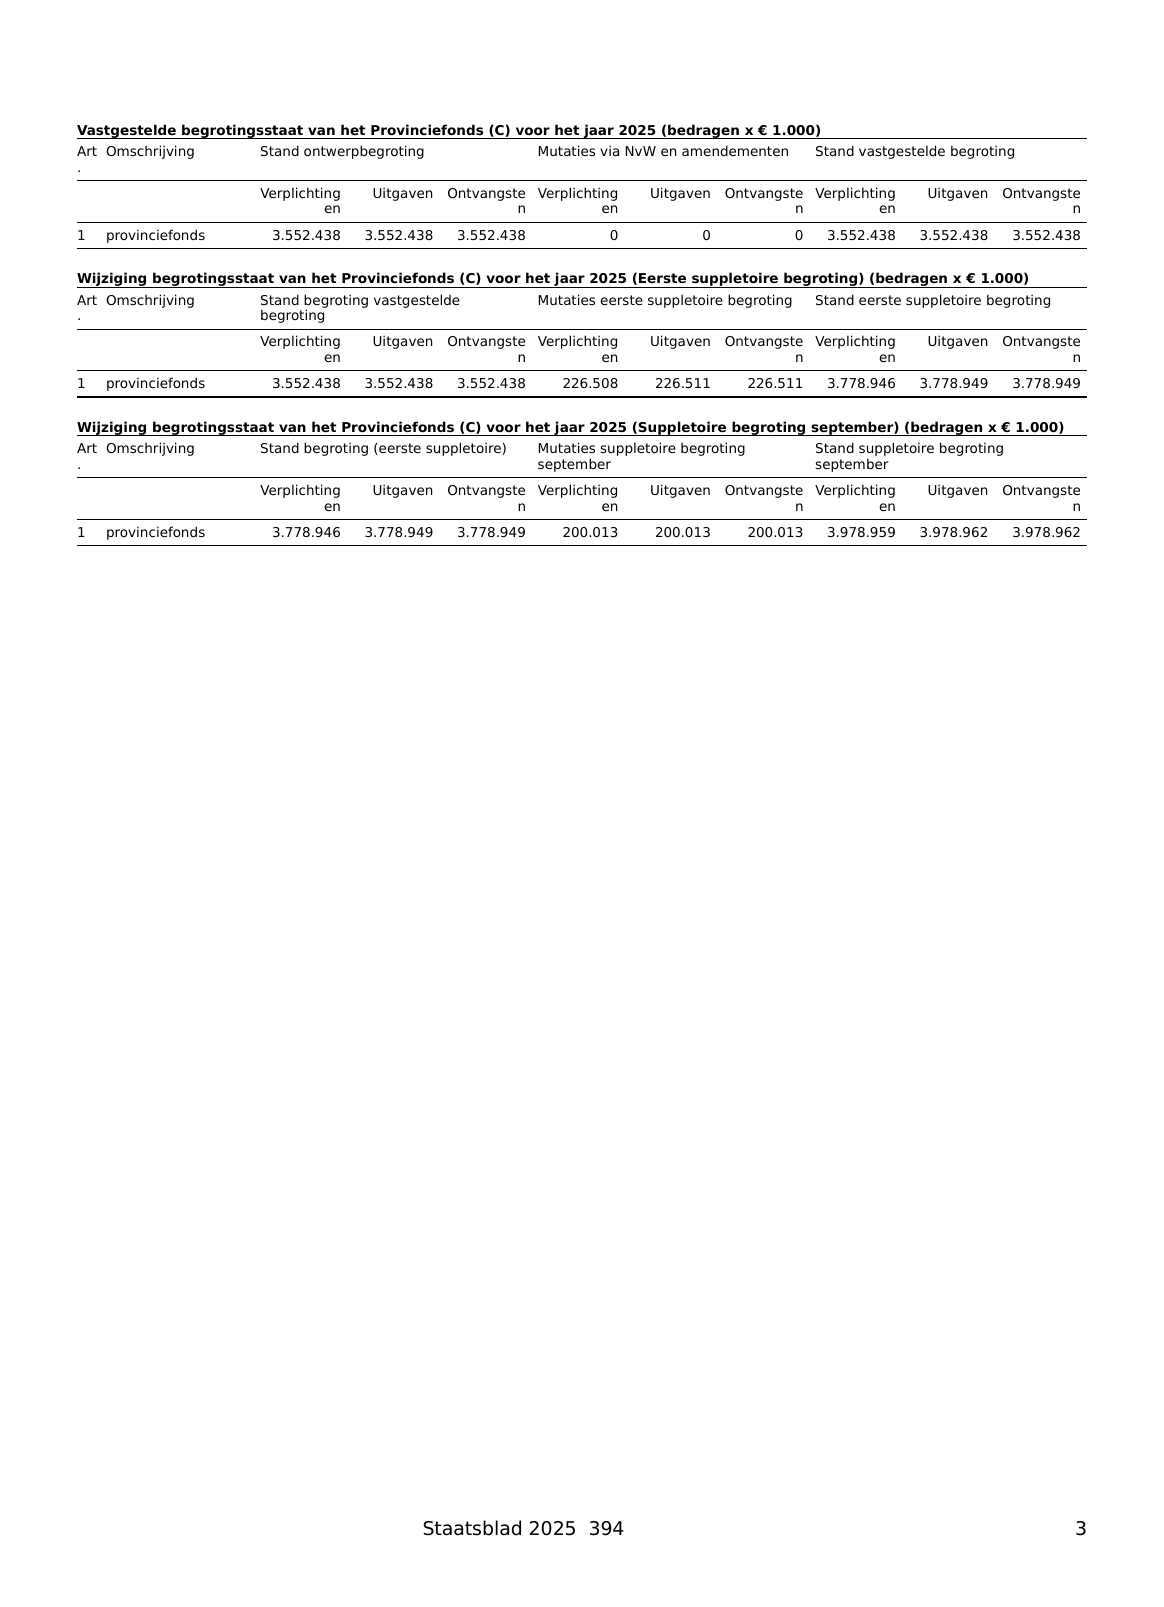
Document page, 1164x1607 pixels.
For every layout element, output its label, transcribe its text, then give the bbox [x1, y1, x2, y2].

table_cell Stand vastgestelde begroting [809, 139, 1087, 180]
table_cell 3.552.438 [254, 223, 347, 248]
table_header Vastgestelde begrotingsstaat van het Provinciefonds (C) voor het jaar 2025 (bedragen x € 1.000) [77, 122, 1087, 138]
table_cell 3.978.959 [809, 520, 902, 545]
table_cell 3.552.438 [902, 223, 994, 248]
table_cell Verplichtingen [254, 330, 347, 370]
table_cell 1 [77, 223, 100, 248]
table_header Wĳziging begrotingsstaat van het Provinciefonds (C) voor het jaar 2025 (Suppletoire begroting september) (bedragen x € 1.000) [77, 419, 1087, 435]
table_cell Verplichtingen [254, 181, 347, 222]
table_cell Mutaties via NvW en amendementen [532, 139, 809, 180]
table_cell Ontvangsten [717, 330, 809, 370]
table_cell Mutaties eerste suppletoire begroting [532, 288, 809, 328]
table_cell [100, 330, 254, 370]
table_cell 1 [77, 520, 100, 545]
table_cell 3.778.949 [902, 371, 994, 396]
table_cell Stand eerste suppletoire begroting [809, 288, 1087, 328]
table_cell Uitgaven [902, 181, 994, 222]
table_cell Ontvangsten [994, 330, 1087, 370]
table_cell 3.778.949 [994, 371, 1087, 396]
table_cell Uitgaven [347, 478, 439, 519]
table_cell Ontvangsten [717, 478, 809, 519]
table_cell [77, 330, 100, 370]
table_cell 200.013 [717, 520, 809, 545]
table_cell Stand begroting vastgestelde begroting [254, 288, 532, 328]
table_cell Verplichtingen [532, 330, 624, 370]
table_cell Uitgaven [347, 330, 439, 370]
table_cell Omschrijving [100, 288, 254, 328]
table_cell Mutaties suppletoire begroting september [532, 436, 809, 477]
table_cell Verplichtingen [809, 181, 902, 222]
table_cell provinciefonds [100, 520, 254, 545]
table_cell Omschrijving [100, 139, 254, 180]
table_cell [77, 181, 100, 222]
table_cell 0 [532, 223, 624, 248]
table_cell 200.013 [624, 520, 717, 545]
table_cell 3.978.962 [902, 520, 994, 545]
table_cell 1 [77, 371, 100, 396]
table_cell Uitgaven [347, 181, 439, 222]
table_cell Ontvangsten [994, 478, 1087, 519]
table_cell Ontvangsten [994, 181, 1087, 222]
table_cell 3.978.962 [994, 520, 1087, 545]
table_cell 3.552.438 [809, 223, 902, 248]
table_cell Stand ontwerpbegroting [254, 139, 532, 180]
table_cell 0 [624, 223, 717, 248]
table_cell Verplichtingen [809, 330, 902, 370]
table_cell 226.508 [532, 371, 624, 396]
table_cell 3.552.438 [254, 371, 347, 396]
table_cell Stand begroting (eerste suppletoire) [254, 436, 532, 477]
table_cell Art. [77, 139, 100, 180]
table_cell Ontvangsten [717, 181, 809, 222]
table_cell 3.552.438 [439, 371, 532, 396]
table_cell Uitgaven [624, 478, 717, 519]
table_cell 3.552.438 [439, 223, 532, 248]
table_cell 3.552.438 [994, 223, 1087, 248]
table_cell 3.778.946 [254, 520, 347, 545]
table_cell Stand suppletoire begroting september [809, 436, 1087, 477]
table_cell Verplichtingen [532, 181, 624, 222]
table_cell 3.552.438 [347, 371, 439, 396]
table_cell 3.778.949 [347, 520, 439, 545]
table_cell 3.778.949 [439, 520, 532, 545]
table_cell Uitgaven [902, 478, 994, 519]
table_cell [77, 478, 100, 519]
table_cell Omschrijving [100, 436, 254, 477]
table_cell [100, 181, 254, 222]
table_cell [100, 478, 254, 519]
table_cell 0 [717, 223, 809, 248]
table_cell 3.552.438 [347, 223, 439, 248]
table_cell provinciefonds [100, 371, 254, 396]
table_cell Art. [77, 436, 100, 477]
table_cell Uitgaven [624, 181, 717, 222]
table_cell Verplichtingen [254, 478, 347, 519]
table_header Wĳziging begrotingsstaat van het Provinciefonds (C) voor het jaar 2025 (Eerste suppletoire begroting) (bedragen x € 1.000) [77, 271, 1087, 287]
table_cell Ontvangsten [439, 330, 532, 370]
table_cell provinciefonds [100, 223, 254, 248]
table_cell Ontvangsten [439, 478, 532, 519]
table_cell 226.511 [717, 371, 809, 396]
table_cell 226.511 [624, 371, 717, 396]
table_cell Uitgaven [624, 330, 717, 370]
table_cell Verplichtingen [809, 478, 902, 519]
table_cell Uitgaven [902, 330, 994, 370]
table_cell 200.013 [532, 520, 624, 545]
table_cell Ontvangsten [439, 181, 532, 222]
table_cell Verplichtingen [532, 478, 624, 519]
table_cell 3.778.946 [809, 371, 902, 396]
table_cell Art. [77, 288, 100, 328]
